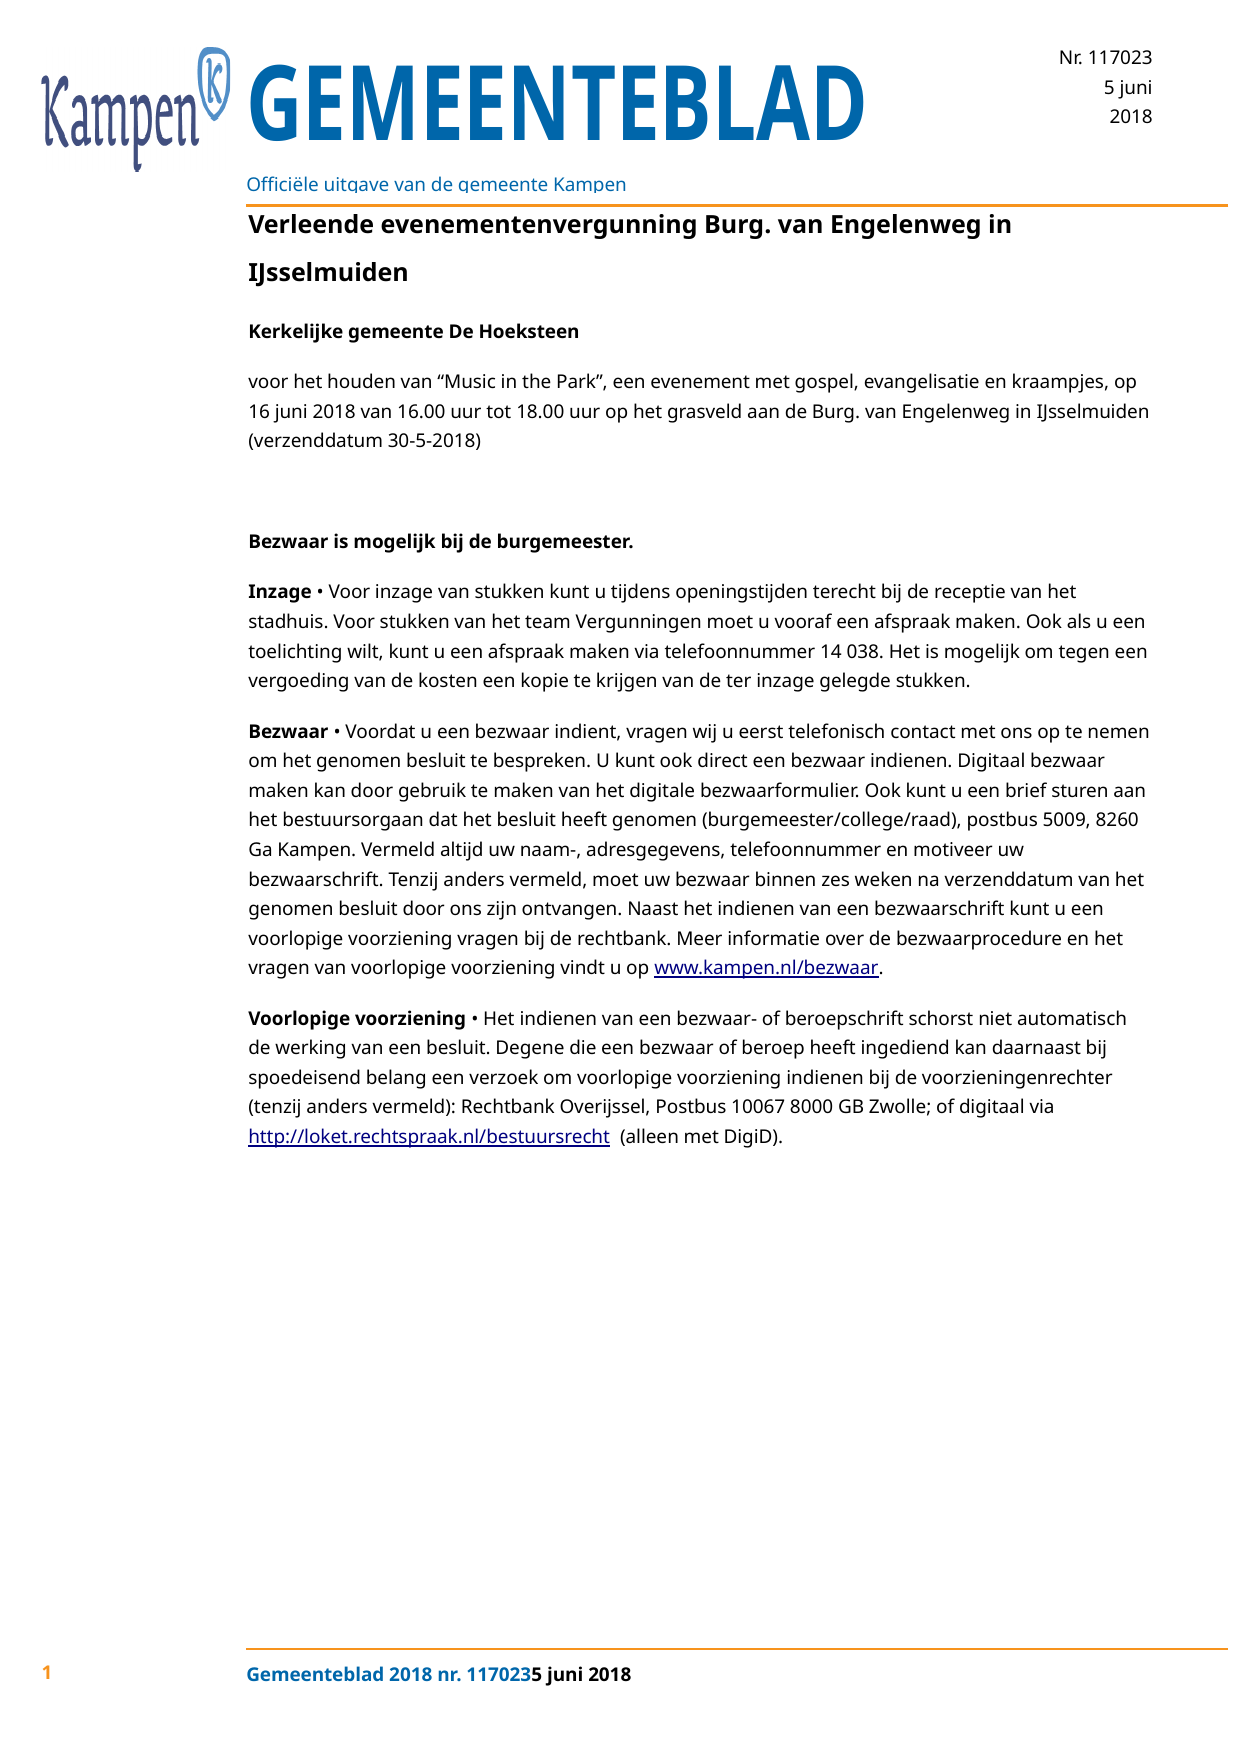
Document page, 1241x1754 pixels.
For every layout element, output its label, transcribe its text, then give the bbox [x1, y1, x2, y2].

text voor het houden van “Music in the Park”, een evenement met gospel, evangelisatie en kraampjes, op 16 juni 2018 van 16.00 uur tot 18.00 uur op het grasveld aan de Burg. van Engelenweg in IJsselmuiden (verzenddatum 30-5-2018) [248, 368, 1152, 453]
text Voorlopige voorziening • Het indienen van een bezwaar- of beroepschrift schorst niet automatisch de werking van een besluit. Degene die een bezwaar of beroep heeft ingediend kan daarnaast bij spoedeisend belang een verzoek om voorlopige voorziening indienen bij de voorzieningenrechter (tenzij anders vermeld): Rechtbank Overijssel, Postbus 10067 8000 GB Zwolle; of digitaal via http://loket.rechtspraak.nl/bestuursrecht (alleen met DigiD). [248, 1005, 1152, 1149]
text Bezwaar • Voordat u een bezwaar indient, vragen wij u eerst telefonisch contact met ons op te nemen om het genomen besluit te bespreken. U kunt ook direct een bezwaar indienen. Digitaal bezwaar maken kan door gebruik te maken van het digitale bezwaarformulier. Ook kunt u een brief sturen aan het bestuursorgaan dat het besluit heeft genomen (burgemeester/college/raad), postbus 5009, 8260 Ga Kampen. Vermeld altijd uw naam-, adresgegevens, telefoonnummer en motiveer uw bezwaarschrift. Tenzij anders vermeld, moet uw bezwaar binnen zes weken na verzenddatum van het genomen besluit door ons zijn ontvangen. Naast het indienen van een bezwaarschrift kunt u een voorlopige voorziening vragen bij de rechtbank. Meer informatie over de bezwaarprocedure en het vragen van voorlopige voorziening vindt u op www.kampen.nl/bezwaar. [248, 718, 1152, 980]
text Kerkelijke gemeente De Hoeksteen [248, 318, 1152, 344]
text Bezwaar is mogelijk bij de burgemeester. [248, 528, 1152, 554]
picture [41, 47, 231, 172]
text Inzage • Voor inzage van stukken kunt u tijdens openingstijden terecht bij de receptie van het stadhuis. Voor stukken van het team Vergunningen moet u vooraf een afspraak maken. Ook als u een toelichting wilt, kunt u een afspraak maken via telefoonnummer 14 038. Het is mogelijk om tegen een vergoeding van de kosten een kopie te krijgen van de ter inzage gelegde stukken. [248, 579, 1152, 693]
text Verleende evenementenvergunning Burg. van Engelenweg in IJsselmuiden [248, 207, 1152, 288]
